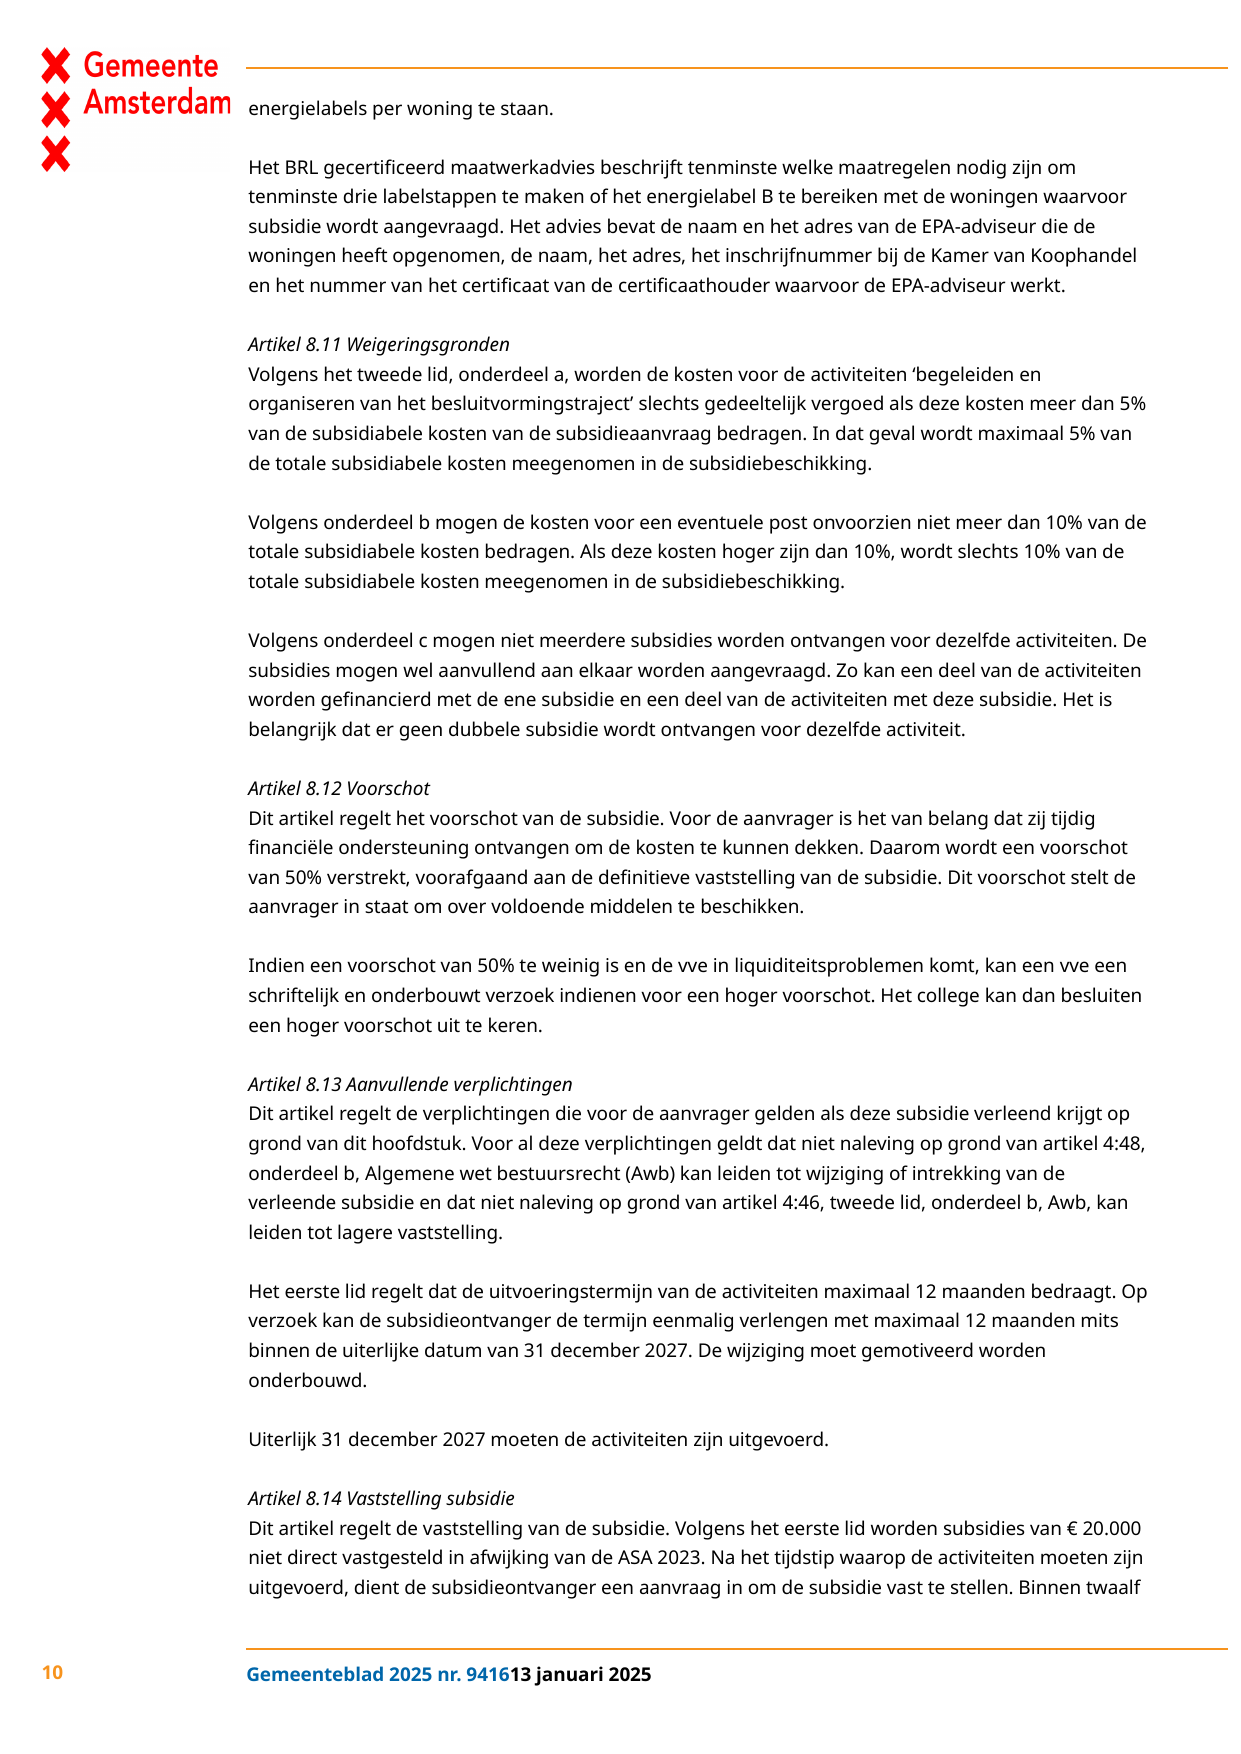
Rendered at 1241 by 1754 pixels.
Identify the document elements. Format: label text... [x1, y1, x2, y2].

text Dit artikel regelt de verplichtingen die voor de aanvrager gelden als deze subsidie verleend krijgt op grond van dit hoofdstuk. Voor al deze verplichtingen geldt dat niet naleving op grond van artikel 4:48, onderdeel b, Algemene wet bestuursrecht (Awb) kan leiden tot wijziging of intrekking van de verleende subsidie en dat niet naleving op grond van artikel 4:46, tweede lid, onderdeel b, Awb, kan leiden tot lagere vaststelling. [248, 1101, 1152, 1245]
text Het eerste lid regelt dat de uitvoeringstermijn van de activiteiten maximaal 12 maanden bedraagt. Op verzoek kan de subsidieontvanger de termijn eenmalig verlengen met maximaal 12 maanden mits binnen de uiterlijke datum van 31 december 2027. De wijziging moet gemotiveerd worden onderbouwd. [248, 1278, 1152, 1393]
text Artikel 8.13 Aanvullende verplichtingen [248, 1071, 1152, 1097]
text Volgens onderdeel c mogen niet meerdere subsidies worden ontvangen voor dezelfde activiteiten. De subsidies mogen wel aanvullend aan elkaar worden aangevraagd. Zo kan een deel van de activiteiten worden gefinancierd met de ene subsidie en een deel van de activiteiten met deze subsidie. Het is belangrijk dat er geen dubbele subsidie wordt ontvangen voor dezelfde activiteit. [248, 627, 1152, 742]
text Artikel 8.12 Voorschot [248, 775, 1152, 801]
text Dit artikel regelt het voorschot van de subsidie. Voor de aanvrager is het van belang dat zij tijdig financiële ondersteuning ontvangen om de kosten te kunnen dekken. Daarom wordt een voorschot van 50% verstrekt, voorafgaand aan de definitieve vaststelling van de subsidie. Dit voorschot stelt de aanvrager in staat om over voldoende middelen te beschikken. [248, 805, 1152, 919]
text Uiterlijk 31 december 2027 moeten de activiteiten zijn uitgevoerd. [248, 1426, 1152, 1452]
text Volgens onderdeel b mogen de kosten voor een eventuele post onvoorzien niet meer dan 10% van de totale subsidiabele kosten bedragen. Als deze kosten hoger zijn dan 10%, wordt slechts 10% van de totale subsidiabele kosten meegenomen in de subsidiebeschikking. [248, 509, 1152, 594]
text Dit artikel regelt de vaststelling van de subsidie. Volgens het eerste lid worden subsidies van € 20.000 niet direct vastgesteld in afwijking van de ASA 2023. Na het tijdstip waarop de activiteiten moeten zijn uitgevoerd, dient de subsidieontvanger een aanvraag in om de subsidie vast te stellen. Binnen twaalf [248, 1515, 1152, 1600]
text Artikel 8.14 Vaststelling subsidie [248, 1485, 1152, 1511]
text Indien een voorschot van 50% te weinig is en de vve in liquiditeitsproblemen komt, kan een vve een schriftelijk en onderbouwt verzoek indienen voor een hoger voorschot. Het college kan dan besluiten een hoger voorschot uit te keren. [248, 953, 1152, 1038]
text Artikel 8.11 Weigeringsgronden [248, 331, 1152, 357]
text Volgens het tweede lid, onderdeel a, worden de kosten voor de activiteiten ‘begeleiden en organiseren van het besluitvormingstraject’ slechts gedeeltelijk vergoed als deze kosten meer dan 5% van de subsidiabele kosten van de subsidieaanvraag bedragen. In dat geval wordt maximaal 5% van de totale subsidiabele kosten meegenomen in de subsidiebeschikking. [248, 361, 1152, 476]
text energielabels per woning te staan. [248, 95, 1152, 121]
picture [41, 47, 231, 172]
text Het BRL gecertificeerd maatwerkadvies beschrijft tenminste welke maatregelen nodig zijn om tenminste drie labelstappen te maken of het energielabel B te bereiken met de woningen waarvoor subsidie wordt aangevraagd. Het advies bevat de naam en het adres van de EPA-adviseur die de woningen heeft opgenomen, de naam, het adres, het inschrijfnummer bij de Kamer van Koophandel en het nummer van het certificaat van de certificaathouder waarvoor de EPA-adviseur werkt. [248, 154, 1152, 298]
